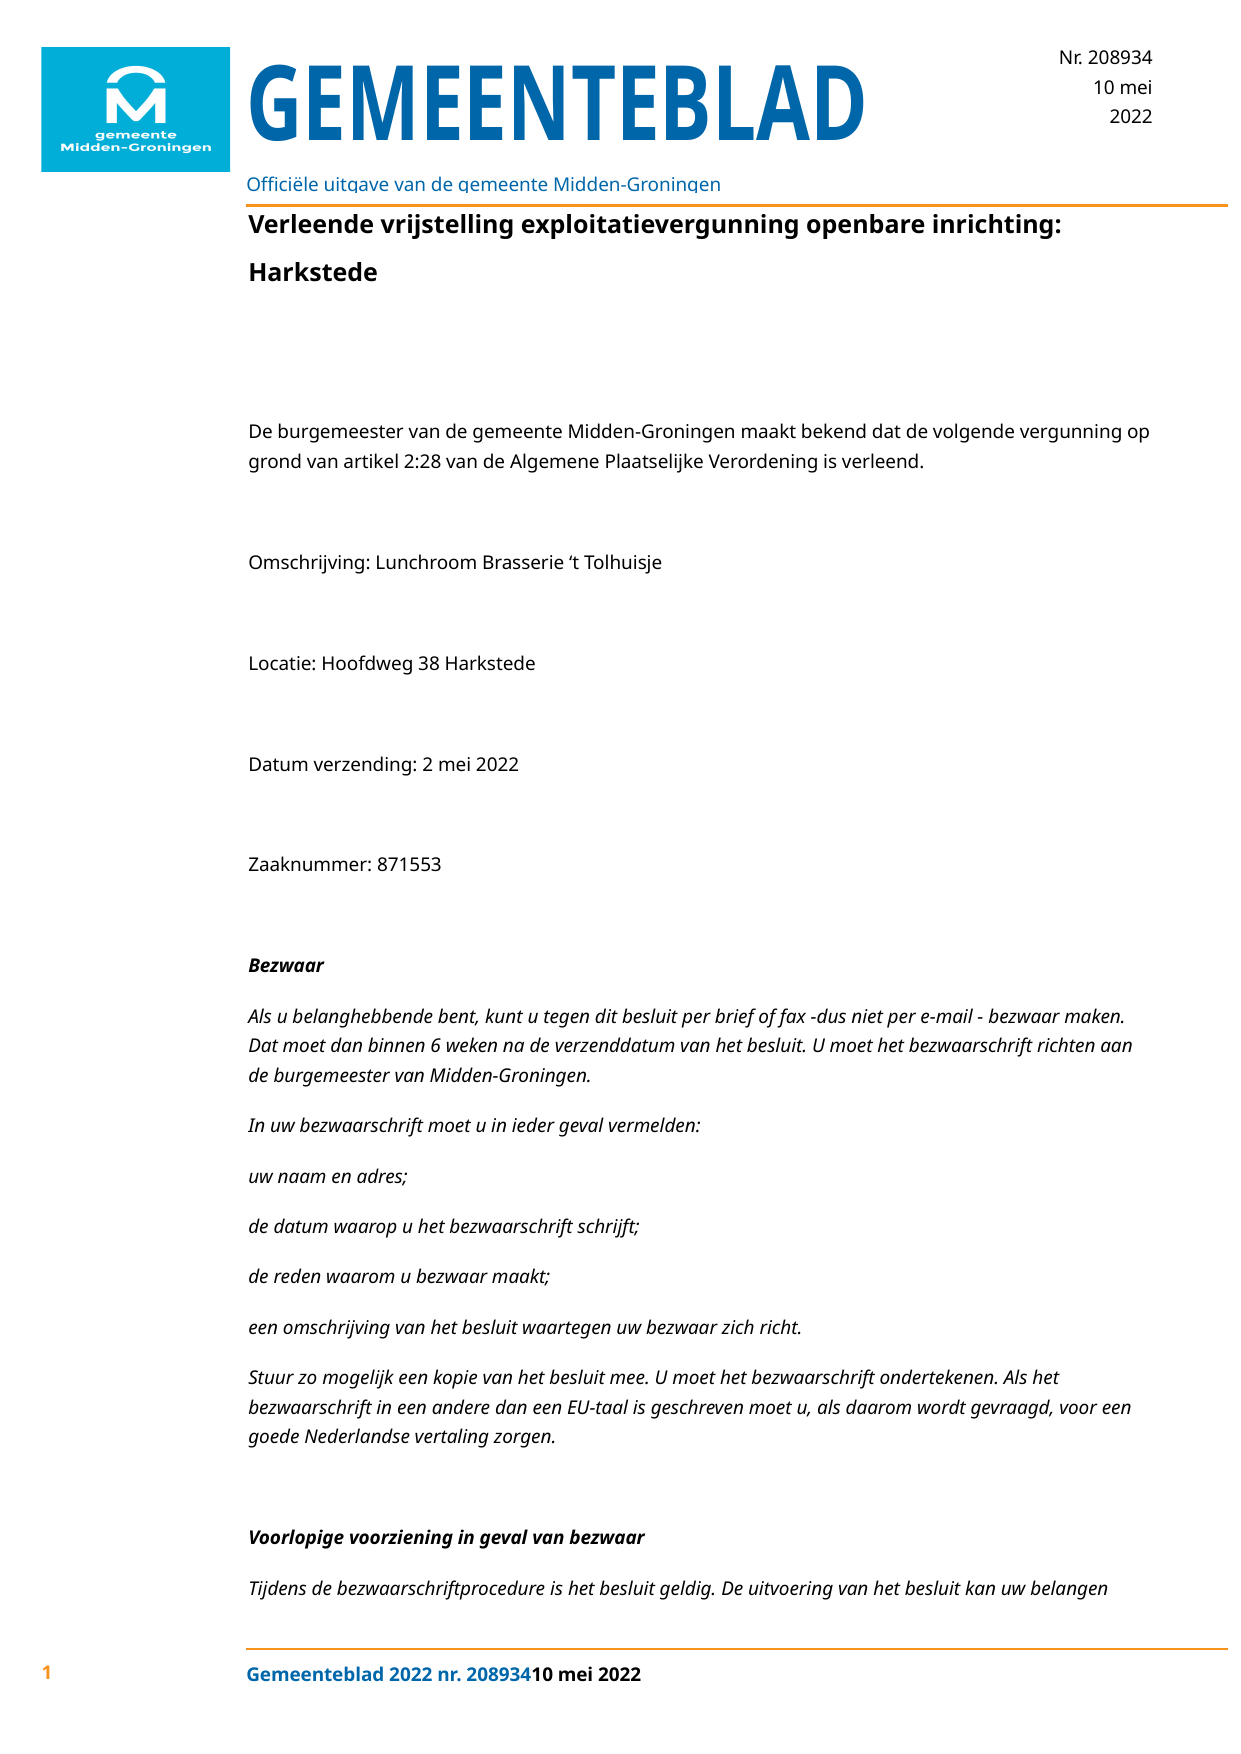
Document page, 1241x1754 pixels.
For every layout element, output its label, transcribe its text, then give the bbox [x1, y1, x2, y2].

text een omschrijving van het besluit waartegen uw bezwaar zich richt. [248, 1314, 1152, 1340]
text Bezwaar [248, 952, 1152, 978]
text In uw bezwaarschrift moet u in ieder geval vermelden: [248, 1112, 1152, 1138]
text Locatie: Hoofdweg 38 Harkstede [248, 650, 1152, 676]
text Verleende vrijstelling exploitatievergunning openbare inrichting: Harkstede [248, 207, 1152, 288]
text Stuur zo mogelijk een kopie van het besluit mee. U moet het bezwaarschrift ondertekenen. Als het bezwaarschrift in een andere dan een EU-taal is geschreven moet u, als daarom wordt gevraagd, voor een goede Nederlandse vertaling zorgen. [248, 1364, 1152, 1449]
picture [184, 146, 190, 153]
text Datum verzending: 2 mei 2022 [248, 751, 1152, 777]
text uw naam en adres; [248, 1163, 1152, 1189]
text Als u belanghebbende bent, kunt u tegen dit besluit per brief of fax -dus niet per e-mail - bezwaar maken. Dat moet dan binnen 6 weken na de verzenddatum van het besluit. U moet het bezwaarschrift richten aan de burgemeester van Midden-Groningen. [248, 1003, 1152, 1088]
text Tijdens de bezwaarschriftprocedure is het besluit geldig. De uitvoering van het besluit kan uw belangen [248, 1575, 1152, 1601]
text de reden waarom u bezwaar maakt; [248, 1264, 1152, 1289]
text Zaaknummer: 871553 [248, 852, 1152, 877]
text de datum waarop u het bezwaarschrift schrijft; [248, 1213, 1152, 1239]
text Voorlopige voorziening in geval van bezwaar [248, 1524, 1152, 1550]
picture [108, 66, 164, 82]
text De burgemeester van de gemeente Midden-Groningen maakt bekend dat de volgende vergunning op grond van artikel 2:28 van de Algemene Plaatselijke Verordening is verleend. [248, 419, 1152, 474]
picture [107, 89, 165, 122]
text Omschrijving: Lunchroom Brasserie ‘t Tolhuisje [248, 549, 1152, 575]
